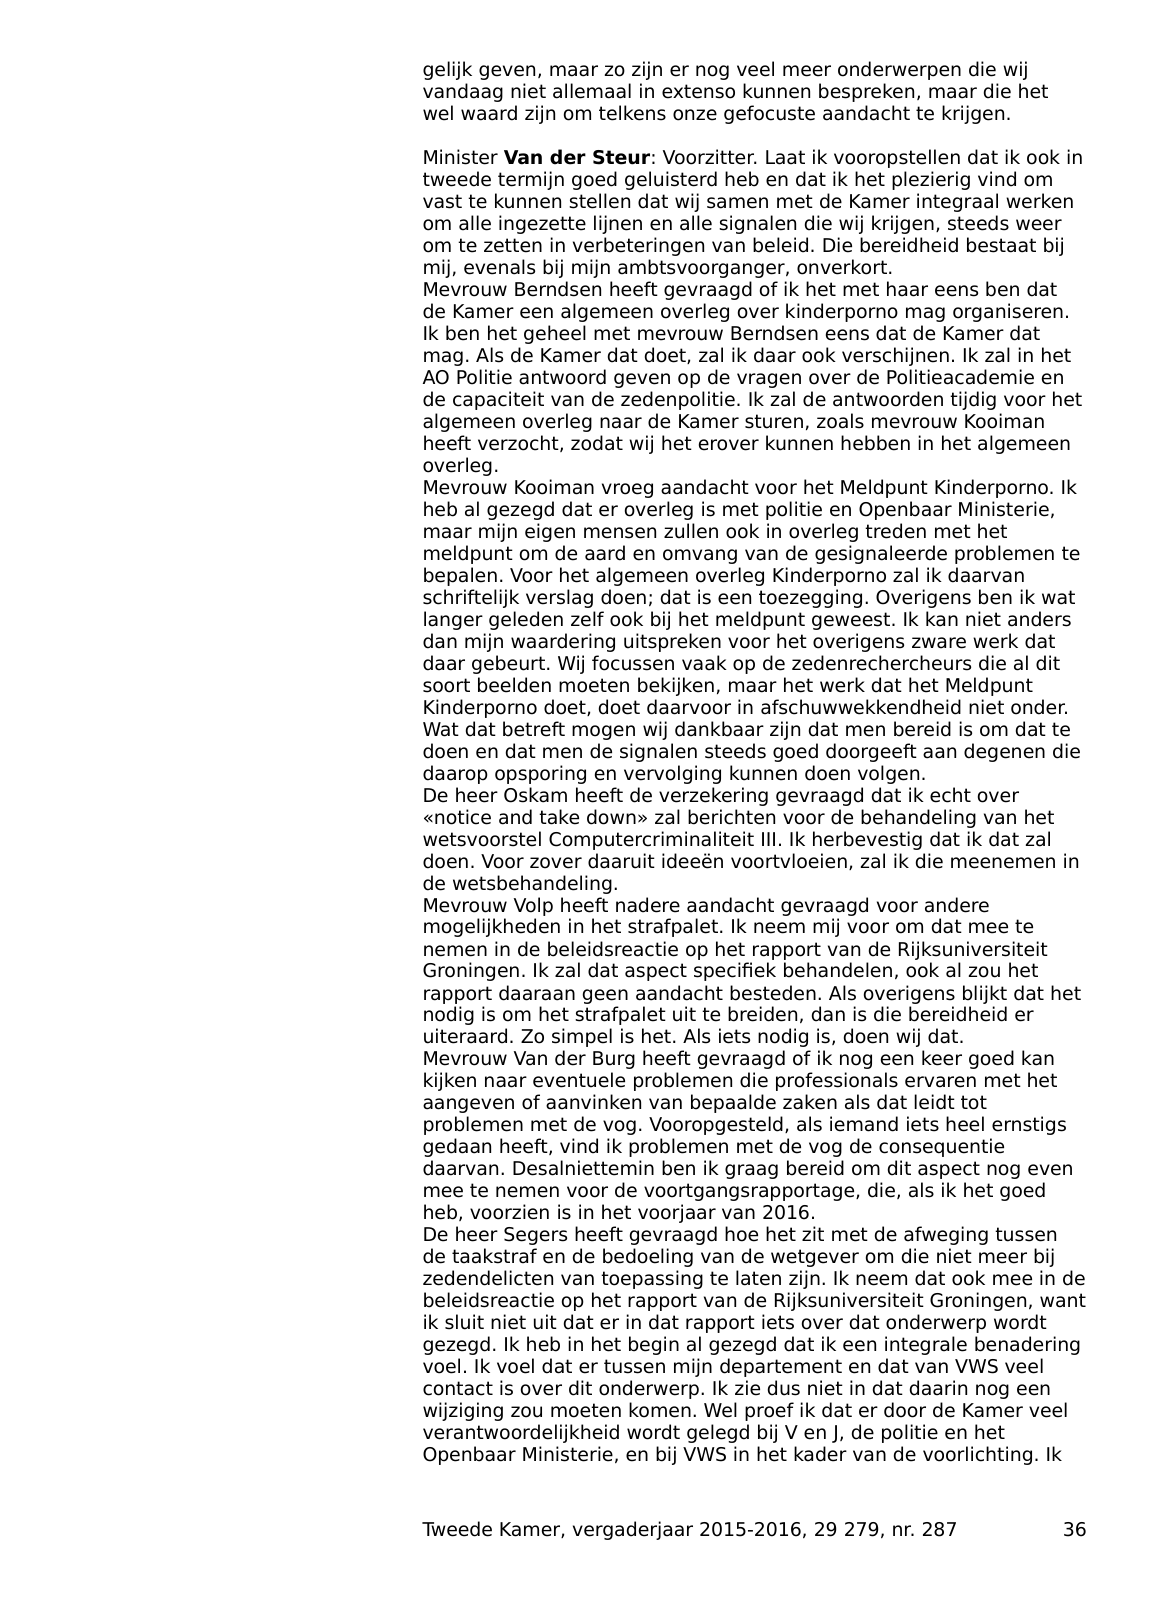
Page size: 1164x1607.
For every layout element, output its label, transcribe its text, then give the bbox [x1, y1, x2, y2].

text De heer Oskam heeft de verzekering gevraagd dat ik echt over «notice and take down» zal berichten voor de behandeling van het wetsvoorstel Computercriminaliteit III. Ik herbevestig dat ik dat zal doen. Voor zover daaruit ideeën voortvloeien, zal ik die meenemen in de wetsbehandeling. [422, 784, 1087, 894]
text De heer Segers heeft gevraagd hoe het zit met de afweging tussen de taakstraf en de bedoeling van de wetgever om die niet meer bij zedendelicten van toepassing te laten zijn. Ik neem dat ook mee in de beleidsreactie op het rapport van de Rijksuniversiteit Groningen, want ik sluit niet uit dat er in dat rapport iets over dat onderwerp wordt gezegd. Ik heb in het begin al gezegd dat ik een integrale benadering voel. Ik voel dat er tussen mijn departement en dat van VWS veel contact is over dit onderwerp. Ik zie dus niet in dat daarin nog een wijziging zou moeten komen. Wel proef ik dat er door de Kamer veel verantwoordelijkheid wordt gelegd bij V en J, de politie en het Openbaar Ministerie, en bij VWS in het kader van de voorlichting. Ik [422, 1224, 1087, 1466]
text Mevrouw Van der Burg heeft gevraagd of ik nog een keer goed kan kijken naar eventuele problemen die professionals ervaren met het aangeven of aanvinken van bepaalde zaken als dat leidt tot problemen met de vog. Vooropgesteld, als iemand iets heel ernstigs gedaan heeft, vind ik problemen met de vog de consequentie daarvan. Desalniettemin ben ik graag bereid om dit aspect nog even mee te nemen voor de voortgangsrapportage, die, als ik het goed heb, voorzien is in het voorjaar van 2016. [422, 1048, 1087, 1224]
text Mevrouw Kooiman vroeg aandacht voor het Meldpunt Kinderporno. Ik heb al gezegd dat er overleg is met politie en Openbaar Ministerie, maar mijn eigen mensen zullen ook in overleg treden met het meldpunt om de aard en omvang van de gesignaleerde problemen te bepalen. Voor het algemeen overleg Kinderporno zal ik daarvan schriftelijk verslag doen; dat is een toezegging. Overigens ben ik wat langer geleden zelf ook bij het meldpunt geweest. Ik kan niet anders dan mijn waardering uitspreken voor het overigens zware werk dat daar gebeurt. Wij focussen vaak op de zedenrechercheurs die al dit soort beelden moeten bekijken, maar het werk dat het Meldpunt Kinderporno doet, doet daarvoor in afschuwwekkendheid niet onder. Wat dat betreft mogen wij dankbaar zijn dat men bereid is om dat te doen en dat men de signalen steeds goed doorgeeft aan degenen die daarop opsporing en vervolging kunnen doen volgen. [422, 477, 1087, 784]
text gelijk geven, maar zo zijn er nog veel meer onderwerpen die wij vandaag niet allemaal in extenso kunnen bespreken, maar die het wel waard zijn om telkens onze gefocuste aandacht te krijgen. [422, 59, 1087, 125]
text Minister Van der Steur: Voorzitter. Laat ik vooropstellen dat ik ook in tweede termijn goed geluisterd heb en dat ik het plezierig vind om vast te kunnen stellen dat wij samen met de Kamer integraal werken om alle ingezette lijnen en alle signalen die wij krijgen, steeds weer om te zetten in verbeteringen van beleid. Die bereidheid bestaat bij mij, evenals bij mijn ambtsvoorganger, onverkort. [422, 147, 1087, 279]
text Mevrouw Berndsen heeft gevraagd of ik het met haar eens ben dat de Kamer een algemeen overleg over kinderporno mag organiseren. Ik ben het geheel met mevrouw Berndsen eens dat de Kamer dat mag. Als de Kamer dat doet, zal ik daar ook verschijnen. Ik zal in het AO Politie antwoord geven op de vragen over de Politieacademie en de capaciteit van de zedenpolitie. Ik zal de antwoorden tijdig voor het algemeen overleg naar de Kamer sturen, zoals mevrouw Kooiman heeft verzocht, zodat wij het erover kunnen hebben in het algemeen overleg. [422, 279, 1087, 477]
text Mevrouw Volp heeft nadere aandacht gevraagd voor andere mogelijkheden in het strafpalet. Ik neem mij voor om dat mee te nemen in de beleidsreactie op het rapport van de Rijksuniversiteit Groningen. Ik zal dat aspect specifiek behandelen, ook al zou het rapport daaraan geen aandacht besteden. Als overigens blijkt dat het nodig is om het strafpalet uit te breiden, dan is die bereidheid er uiteraard. Zo simpel is het. Als iets nodig is, doen wij dat. [422, 894, 1087, 1048]
